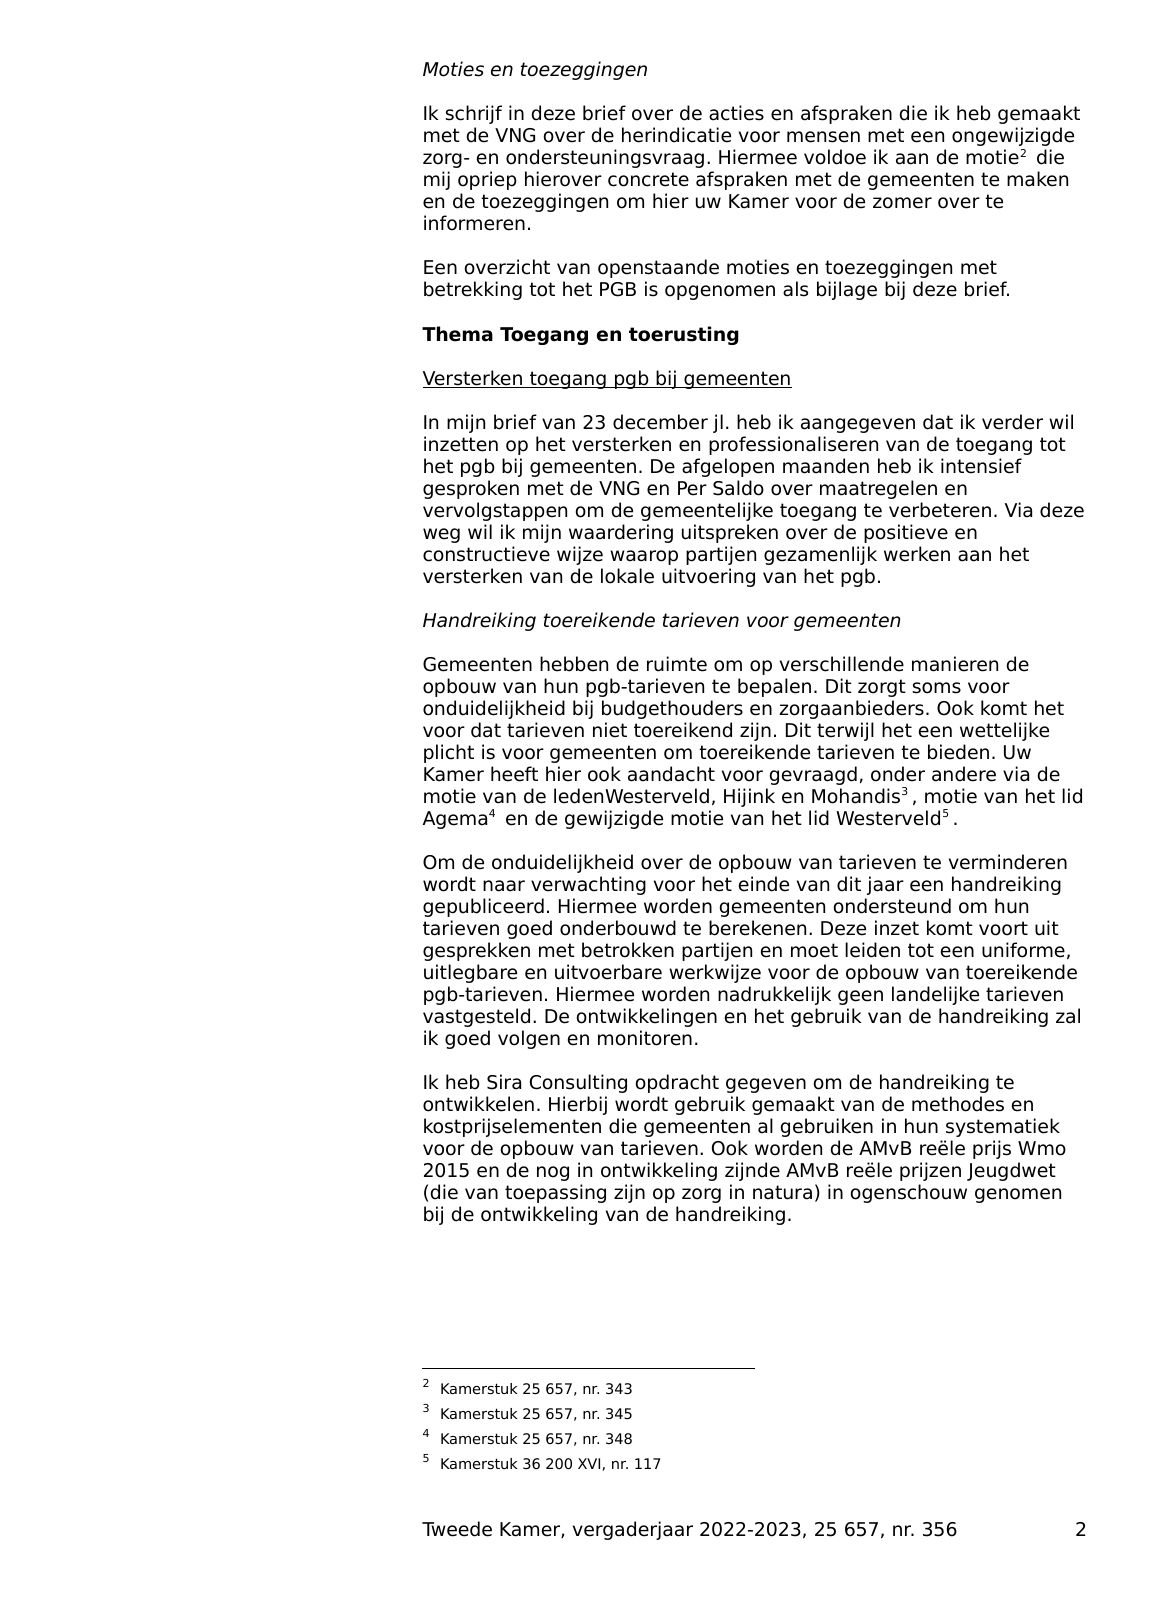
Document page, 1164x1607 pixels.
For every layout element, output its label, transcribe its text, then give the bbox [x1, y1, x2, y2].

subtitle Versterken toegang pgb bij gemeenten [422, 368, 1087, 389]
text Gemeenten hebben de ruimte om op verschillende manieren de opbouw van hun pgb-tarieven te bepalen. Dit zorgt soms voor onduidelijkheid bij budgethouders en zorgaanbieders. Ook komt het voor dat tarieven niet toereikend zijn. Dit terwijl het een wettelijke plicht is voor gemeenten om toereikende tarieven te bieden. Uw Kamer heeft hier ook aandacht voor gevraagd, onder andere via de motie van de ledenWesterveld, Hijink en Mohandis, motie van het lid Agema en de gewijzigde motie van het lid Westerveld. [422, 654, 1087, 830]
text Kamerstuk 25 657, nr. 345 [422, 1402, 1087, 1424]
text Ik schrijf in deze brief over de acties en afspraken die ik heb gemaakt met de VNG over de herindicatie voor mensen met een ongewijzigde zorg- en ondersteuningsvraag. Hiermee voldoe ik aan de motie die mij opriep hierover concrete afspraken met de gemeenten te maken en de toezeggingen om hier uw Kamer voor de zomer over te informeren. [422, 103, 1087, 235]
text Ik heb Sira Consulting opdracht gegeven om de handreiking te ontwikkelen. Hierbij wordt gebruik gemaakt van de methodes en kostprijselementen die gemeenten al gebruiken in hun systematiek voor de opbouw van tarieven. Ook worden de AMvB reële prijs Wmo 2015 en de nog in ontwikkeling zijnde AMvB reële prijzen Jeugdwet (die van toepassing zijn op zorg in natura) in ogenschouw genomen bij de ontwikkeling van de handreiking. [422, 1072, 1087, 1226]
text In mijn brief van 23 december jl. heb ik aangegeven dat ik verder wil inzetten op het versterken en professionaliseren van de toegang tot het pgb bij gemeenten. De afgelopen maanden heb ik intensief gesproken met de VNG en Per Saldo over maatregelen en vervolgstappen om de gemeentelijke toegang te verbeteren. Via deze weg wil ik mijn waardering uitspreken over de positieve en constructieve wijze waarop partijen gezamenlijk werken aan het versterken van de lokale uitvoering van het pgb. [422, 412, 1087, 588]
text Om de onduidelijkheid over de opbouw van tarieven te verminderen wordt naar verwachting voor het einde van dit jaar een handreiking gepubliceerd. Hiermee worden gemeenten ondersteund om hun tarieven goed onderbouwd te berekenen. Deze inzet komt voort uit gesprekken met betrokken partijen en moet leiden tot een uniforme, uitlegbare en uitvoerbare werkwijze voor de opbouw van toereikende pgb-tarieven. Hiermee worden nadrukkelijk geen landelijke tarieven vastgesteld. De ontwikkelingen en het gebruik van de handreiking zal ik goed volgen en monitoren. [422, 852, 1087, 1050]
subtitle Thema Toegang en toerusting [422, 323, 1087, 345]
text Een overzicht van openstaande moties en toezeggingen met betrekking tot het PGB is opgenomen als bijlage bij deze brief. [422, 257, 1087, 301]
subtitle Handreiking toereikende tarieven voor gemeenten [422, 610, 1087, 632]
text Kamerstuk 25 657, nr. 348 [422, 1427, 1087, 1449]
subtitle Moties en toezeggingen [422, 59, 1087, 81]
text Kamerstuk 25 657, nr. 343 [422, 1377, 1087, 1399]
text Kamerstuk 36 200 XVI, nr. 117 [422, 1452, 1087, 1474]
